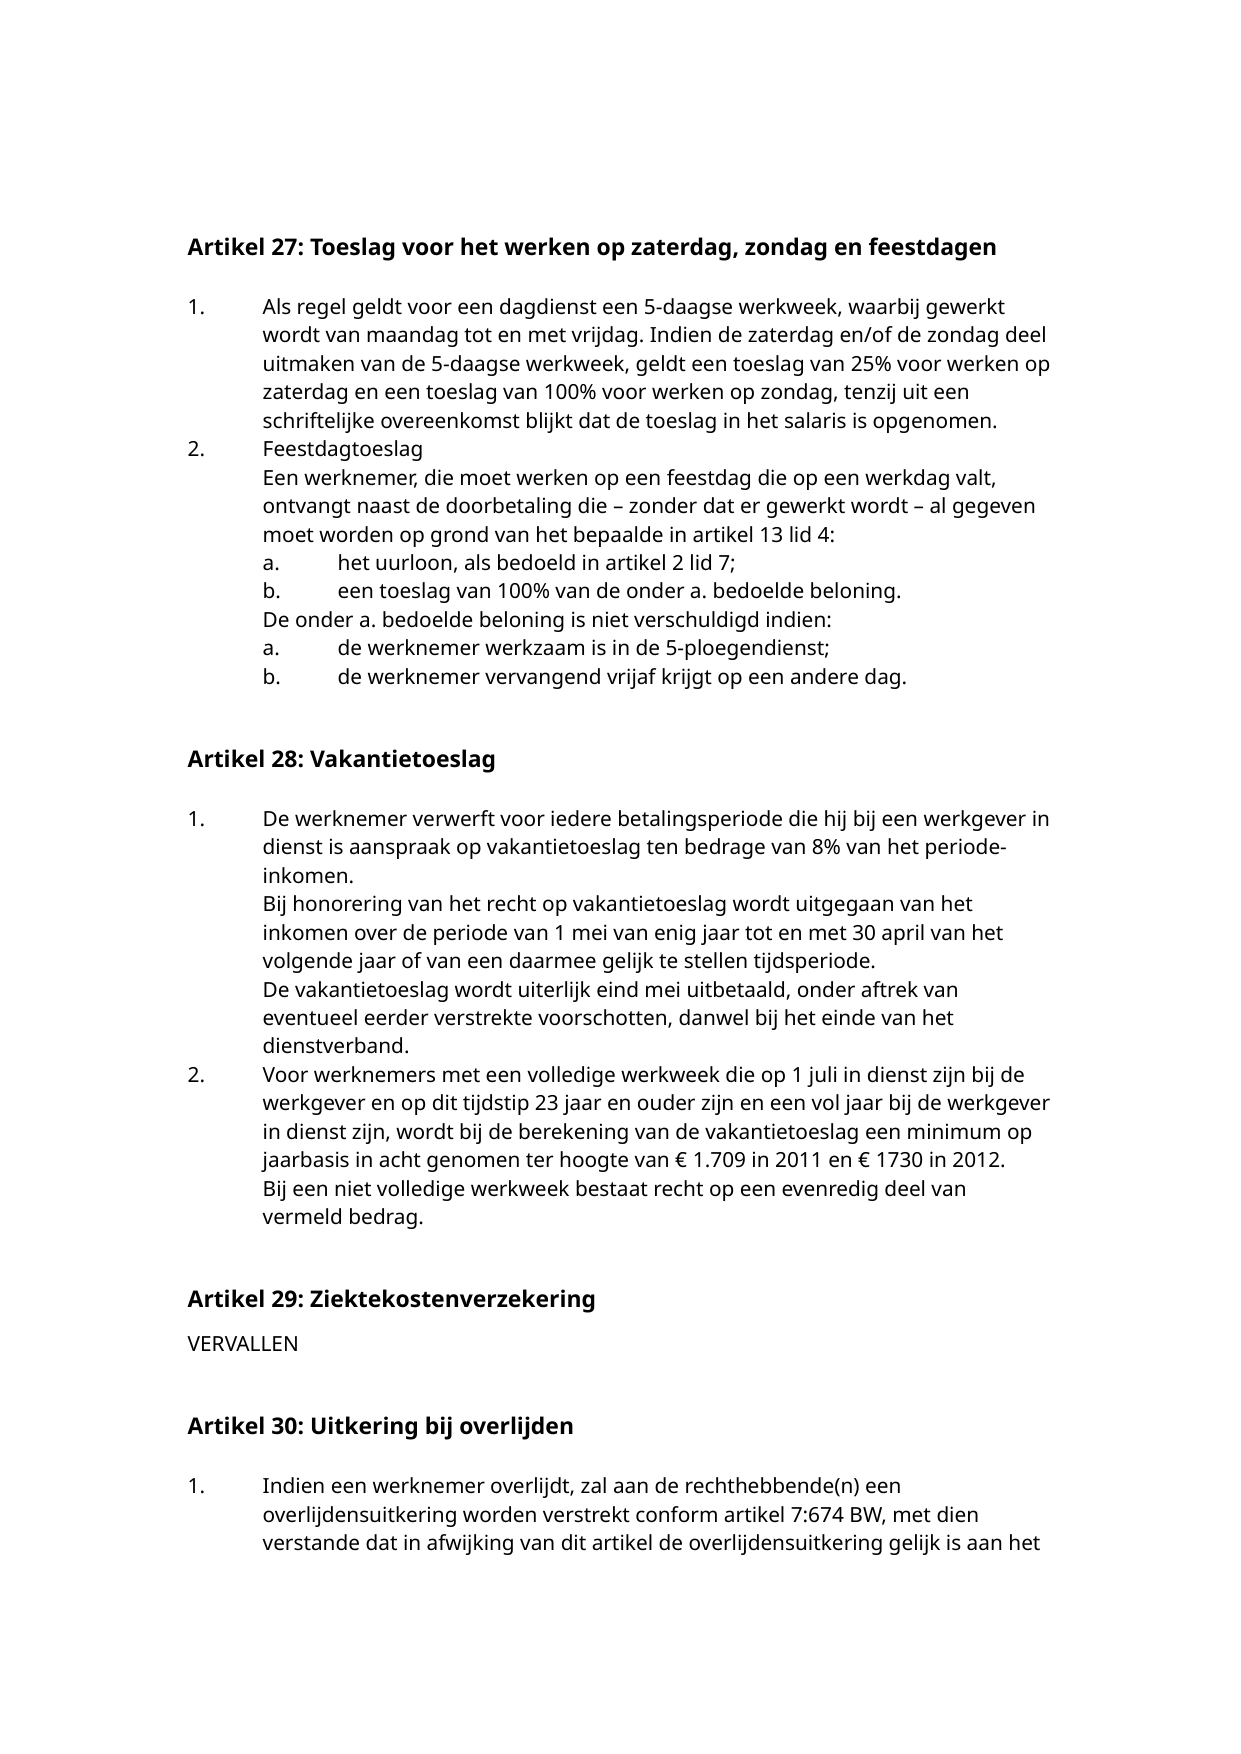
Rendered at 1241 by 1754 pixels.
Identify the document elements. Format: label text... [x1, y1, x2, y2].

list Als regel geldt voor een dagdienst een 5-daagse werkweek, waarbij gewerkt wordt van maandag tot en met vrijdag. Indien de zaterdag en/of de zondag deel uitmaken van de 5-daagse werkweek, geldt een toeslag van 25% voor werken op zaterdag en een toeslag van 100% voor werken op zondag, tenzij uit een schriftelijke overeenkomst blijkt dat de toeslag in het salaris is opgenomen. [187, 292, 1053, 434]
list de werknemer vervangend vrijaf krijgt op een andere dag. [262, 662, 1053, 690]
list Een werknemer, die moet werken op een feestdag die op een werkdag valt, ontvangt naast de doorbetaling die – zonder dat er gewerkt wordt – al gegeven moet worden op grond van het bepaalde in artikel 13 lid 4: [187, 463, 1053, 548]
subtitle Artikel 27: Toeslag voor het werken op zaterdag, zondag en feestdagen [187, 231, 1053, 262]
list een toeslag van 100% van de onder a. bedoelde beloning. [262, 577, 1053, 605]
text VERVALLEN [187, 1329, 1053, 1358]
list Bij een niet volledige werkweek bestaat recht op een evenredig deel van vermeld bedrag. [187, 1174, 1053, 1231]
list het uurloon, als bedoeld in artikel 2 lid 7; [262, 548, 1053, 577]
subtitle Artikel 29: Ziektekostenverzekering [187, 1283, 1053, 1314]
list Indien een werknemer overlijdt, zal aan de rechthebbende(n) een overlijdensuitkering worden verstrekt conform artikel 7:674 BW, met dien verstande dat in afwijking van dit artikel de overlijdensuitkering gelijk is aan het [187, 1472, 1053, 1557]
list Voor werknemers met een volledige werkweek die op 1 juli in dienst zijn bij de werkgever en op dit tijdstip 23 jaar en ouder zijn en een vol jaar bij de werkgever in dienst zijn, wordt bij de berekening van de vakantietoeslag een minimum op jaarbasis in acht genomen ter hoogte van € 1.709 in 2011 en € 1730 in 2012. [187, 1060, 1053, 1174]
list De vakantietoeslag wordt uiterlijk eind mei uitbetaald, onder aftrek van eventueel eerder verstrekte voorschotten, danwel bij het einde van het dienstverband. [187, 975, 1053, 1060]
subtitle Artikel 30: Uitkering bij overlijden [187, 1410, 1053, 1442]
list Bij honorering van het recht op vakantietoeslag wordt uitgegaan van het inkomen over de periode van 1 mei van enig jaar tot en met 30 april van het volgende jaar of van een daarmee gelijk te stellen tijdsperiode. [187, 889, 1053, 975]
list Feestdagtoeslag [187, 434, 1053, 463]
list De werknemer verwerft voor iedere betalingsperiode die hij bij een werkgever in dienst is aanspraak op vakantietoeslag ten bedrage van 8% van het periode-inkomen. [187, 804, 1053, 889]
subtitle Artikel 28: Vakantietoeslag [187, 743, 1053, 774]
list de werknemer werkzaam is in de 5-ploegendienst; [262, 633, 1053, 662]
list De onder a. bedoelde beloning is niet verschuldigd indien: [187, 605, 1053, 633]
